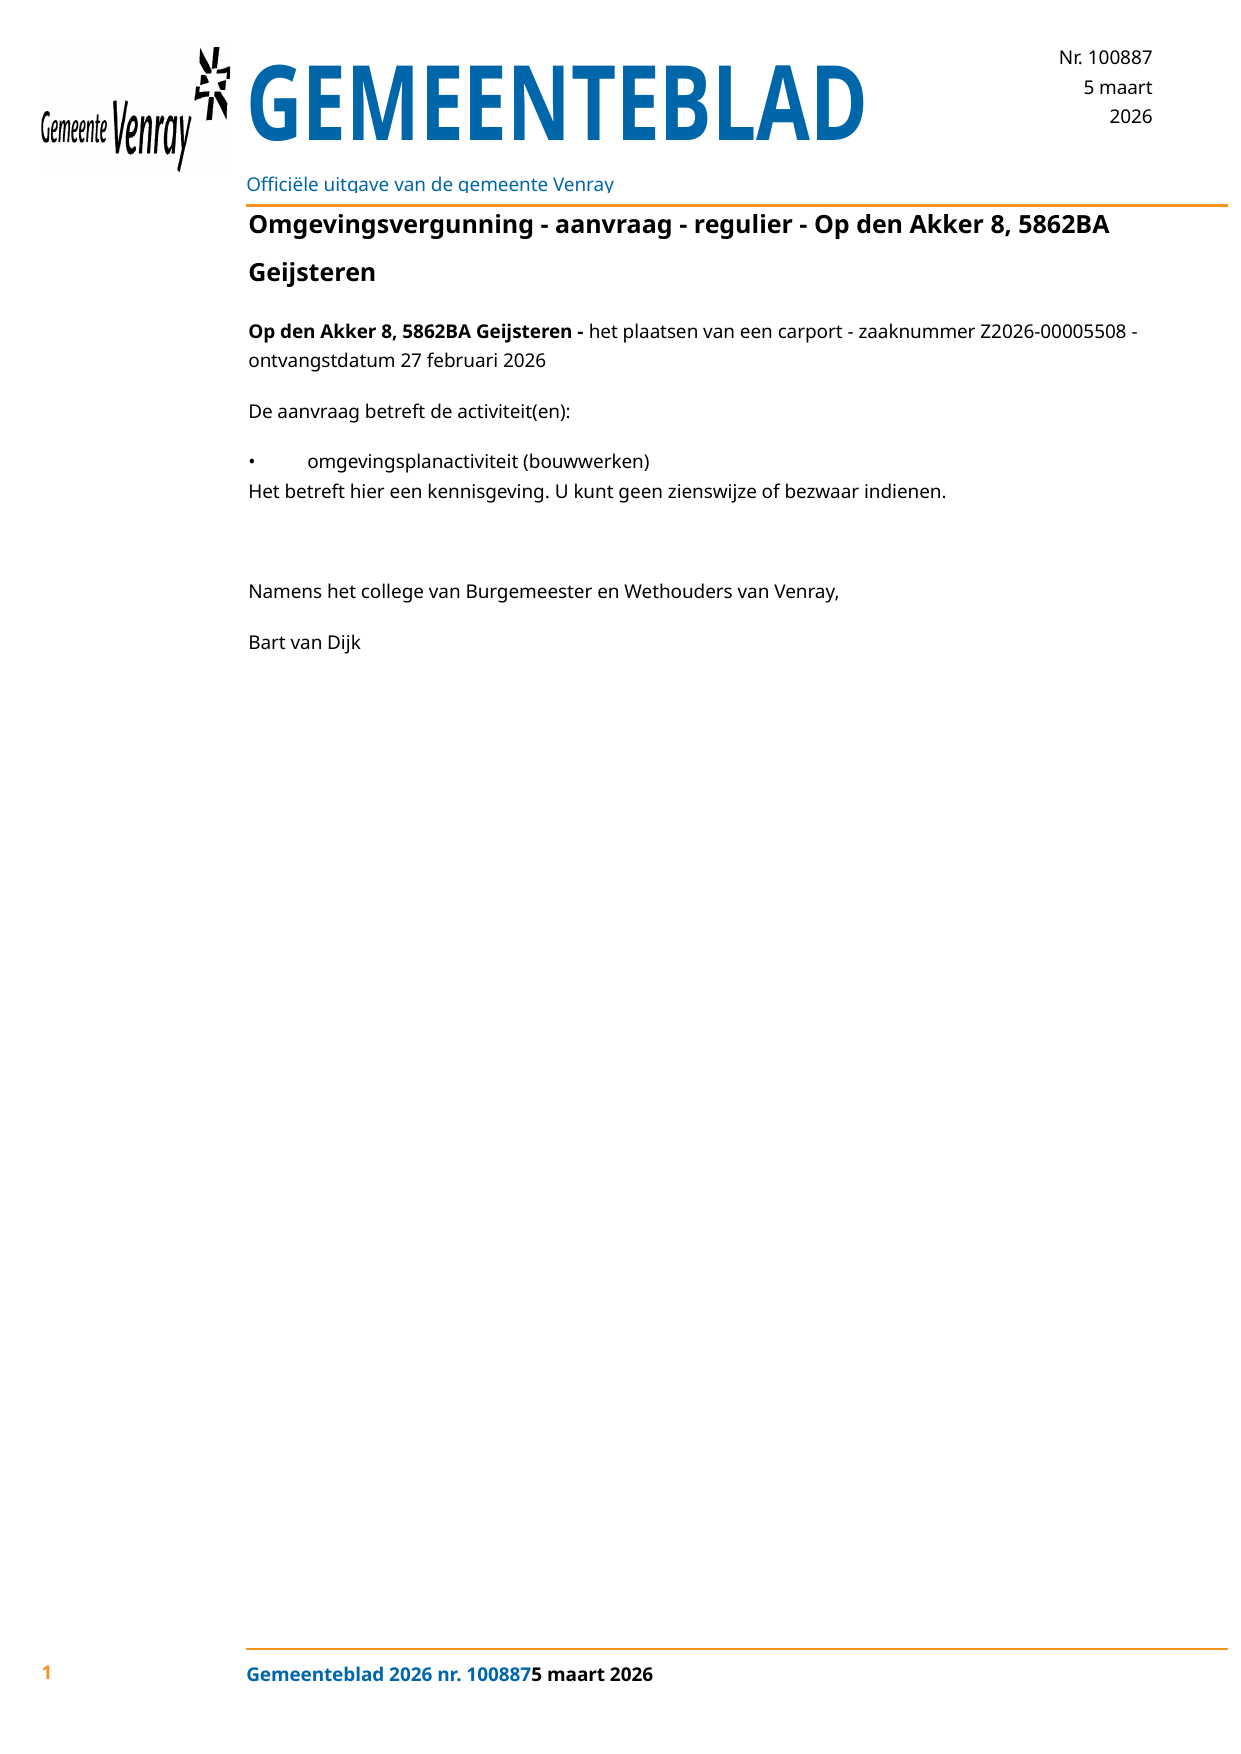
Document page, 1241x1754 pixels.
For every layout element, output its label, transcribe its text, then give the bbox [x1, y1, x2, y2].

text Omgevingsvergunning - aanvraag - regulier - Op den Akker 8, 5862BA Geijsteren [248, 207, 1152, 288]
picture [41, 47, 231, 172]
text Namens het college van Burgemeester en Wethouders van Venray, [248, 579, 1152, 604]
text Het betreft hier een kennisgeving. U kunt geen zienswijze of bezwaar indienen. [248, 478, 1152, 504]
text De aanvraag betreft de activiteit(en): [248, 398, 1152, 424]
list omgevingsplanactiviteit (bouwwerken) [248, 448, 1152, 474]
text Bart van Dijk [248, 629, 1152, 655]
text Op den Akker 8, 5862BA Geijsteren - het plaatsen van een carport - zaaknummer Z2026-00005508 - ontvangstdatum 27 februari 2026 [248, 318, 1152, 373]
